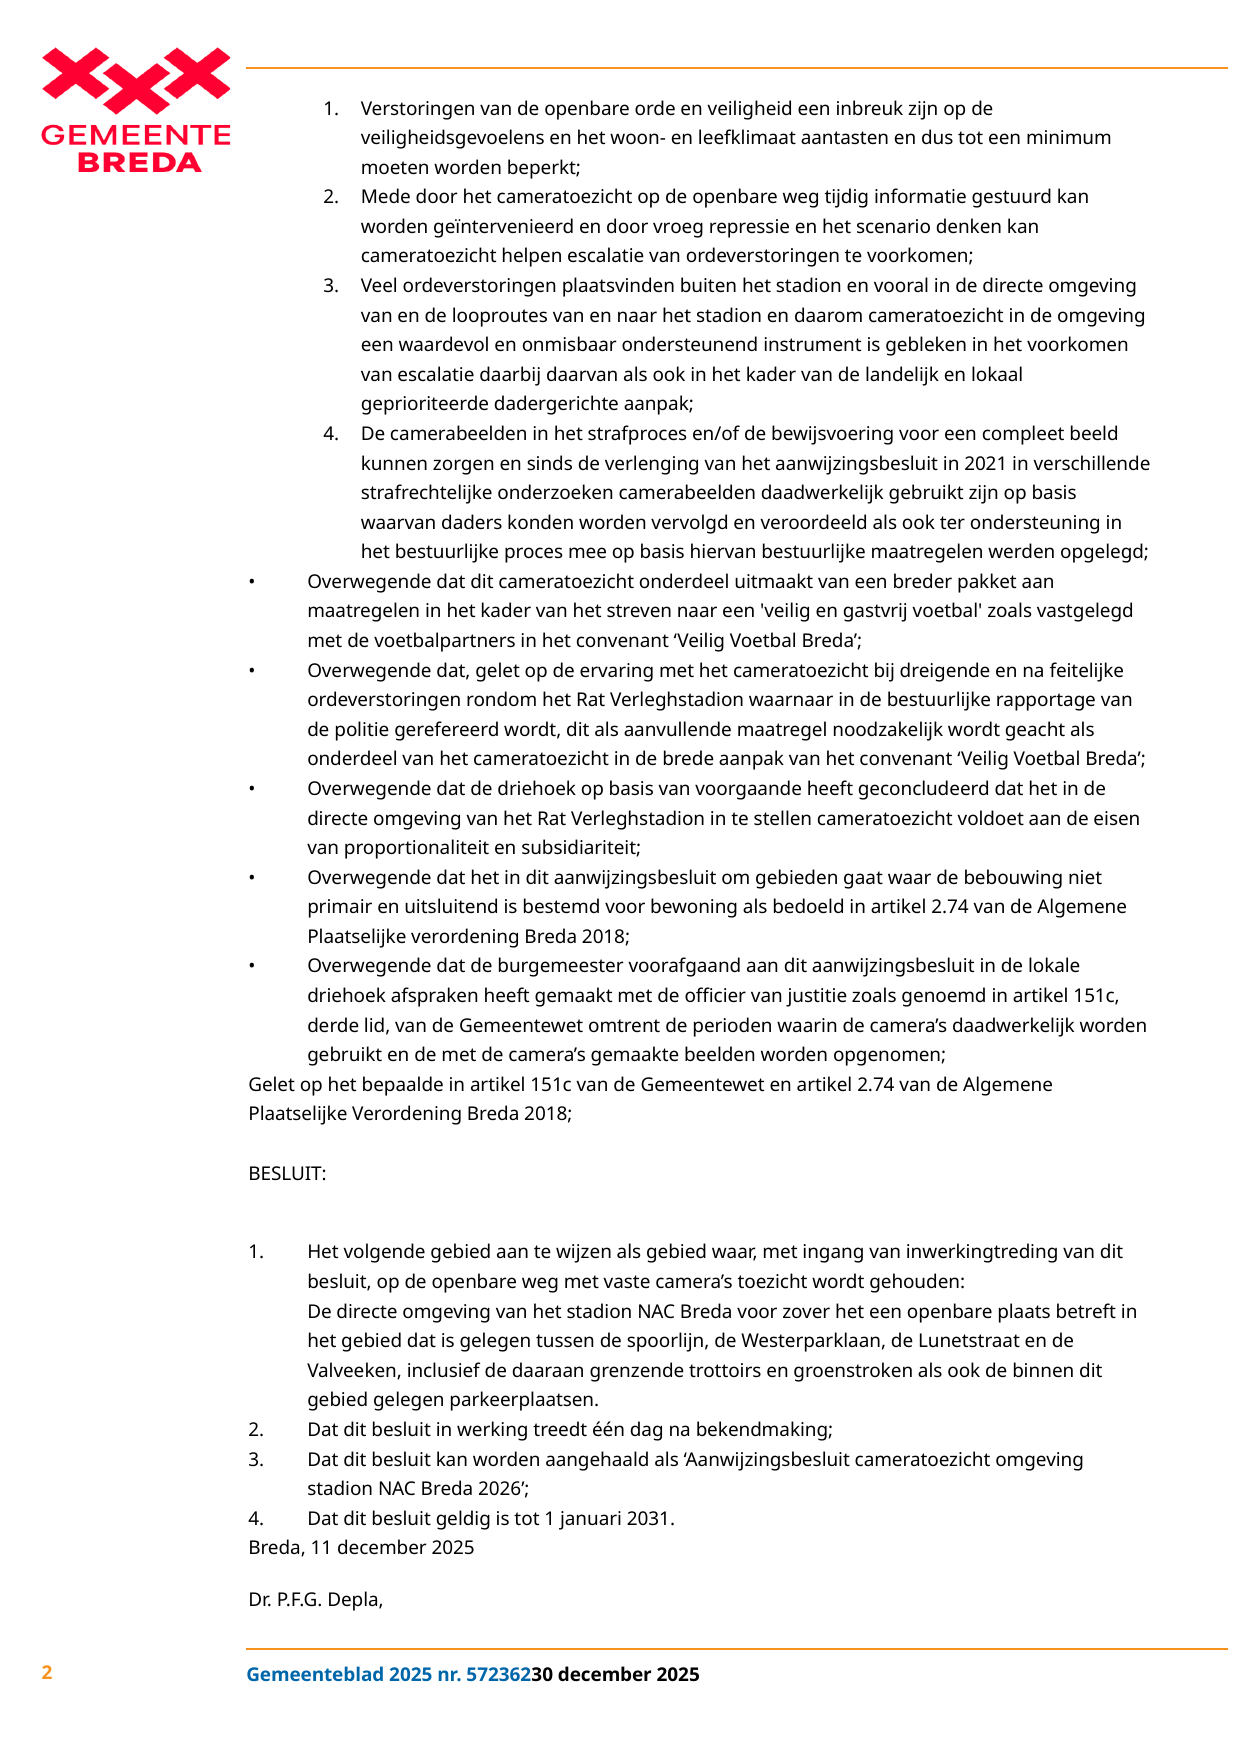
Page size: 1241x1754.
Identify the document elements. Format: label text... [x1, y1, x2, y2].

list Veel ordeverstoringen plaatsvinden buiten het stadion en vooral in de directe omgeving van en de looproutes van en naar het stadion en daarom cameratoezicht in de omgeving een waardevol en onmisbaar ondersteunend instrument is gebleken in het voorkomen van escalatie daarbij daarvan als ook in het kader van de landelijk en lokaal geprioriteerde dadergerichte aanpak; [323, 272, 1152, 416]
text BESLUIT: [248, 1160, 1152, 1186]
list Overwegende dat de driehoek op basis van voorgaande heeft geconcludeerd dat het in de directe omgeving van het Rat Verleghstadion in te stellen cameratoezicht voldoet aan de eisen van proportionaliteit en subsidiariteit; [248, 775, 1152, 860]
text Dr. P.F.G. Depla, [248, 1586, 1152, 1612]
list Overwegende dat dit cameratoezicht onderdeel uitmaakt van een breder pakket aan maatregelen in het kader van het streven naar een 'veilig en gastvrij voetbal' zoals vastgelegd met de voetbalpartners in het convenant ‘Veilig Voetbal Breda’; [248, 568, 1152, 653]
list Overwegende dat het in dit aanwijzingsbesluit om gebieden gaat waar de bebouwing niet primair en uitsluitend is bestemd voor bewoning als bedoeld in artikel 2.74 van de Algemene Plaatselijke verordening Breda 2018; [248, 864, 1152, 949]
list De directe omgeving van het stadion NAC Breda voor zover het een openbare plaats betreft in het gebied dat is gelegen tussen de spoorlijn, de Westerparklaan, de Lunetstraat en de Valveeken, inclusief de daaraan grenzende trottoirs en groenstroken als ook de binnen dit gebied gelegen parkeerplaatsen. [248, 1298, 1152, 1412]
list Verstoringen van de openbare orde en veiligheid een inbreuk zijn op de veiligheidsgevoelens en het woon- en leefklimaat aantasten en dus tot een minimum moeten worden beperkt; [323, 95, 1152, 180]
list Het volgende gebied aan te wijzen als gebied waar, met ingang van inwerkingtreding van dit besluit, op de openbare weg met vaste camera’s toezicht wordt gehouden: [248, 1239, 1152, 1294]
list Overwegende dat de burgemeester voorafgaand aan dit aanwijzingsbesluit in de lokale driehoek afspraken heeft gemaakt met de officier van justitie zoals genoemd in artikel 151c, derde lid, van de Gemeentewet omtrent de perioden waarin de camera’s daadwerkelijk worden gebruikt en de met de camera’s gemaakte beelden worden opgenomen; [248, 953, 1152, 1067]
picture [41, 47, 231, 172]
text Breda, 11 december 2025 [248, 1534, 1152, 1560]
list Mede door het cameratoezicht op de openbare weg tijdig informatie gestuurd kan worden geïntervenieerd en door vroeg repressie en het scenario denken kan cameratoezicht helpen escalatie van ordeverstoringen te voorkomen; [323, 183, 1152, 268]
list Overwegende dat, gelet op de ervaring met het cameratoezicht bij dreigende en na feitelijke ordeverstoringen rondom het Rat Verleghstadion waarnaar in de bestuurlijke rapportage van de politie gerefereerd wordt, dit als aanvullende maatregel noodzakelijk wordt geacht als onderdeel van het cameratoezicht in de brede aanpak van het convenant ‘Veilig Voetbal Breda’; [248, 657, 1152, 771]
list Dat dit besluit geldig is tot 1 januari 2031. [248, 1505, 1152, 1531]
list Dat dit besluit in werking treedt één dag na bekendmaking; [248, 1416, 1152, 1442]
text Gelet op het bepaalde in artikel 151c van de Gemeentewet en artikel 2.74 van de Algemene Plaatselijke Verordening Breda 2018; [248, 1071, 1152, 1126]
list De camerabeelden in het strafproces en/of de bewijsvoering voor een compleet beeld kunnen zorgen en sinds de verlenging van het aanwijzingsbesluit in 2021 in verschillende strafrechtelijke onderzoeken camerabeelden daadwerkelijk gebruikt zijn op basis waarvan daders konden worden vervolgd en veroordeeld als ook ter ondersteuning in het bestuurlijke proces mee op basis hiervan bestuurlijke maatregelen werden opgelegd; [323, 420, 1152, 564]
list Dat dit besluit kan worden aangehaald als ‘Aanwijzingsbesluit cameratoezicht omgeving stadion NAC Breda 2026’; [248, 1446, 1152, 1501]
